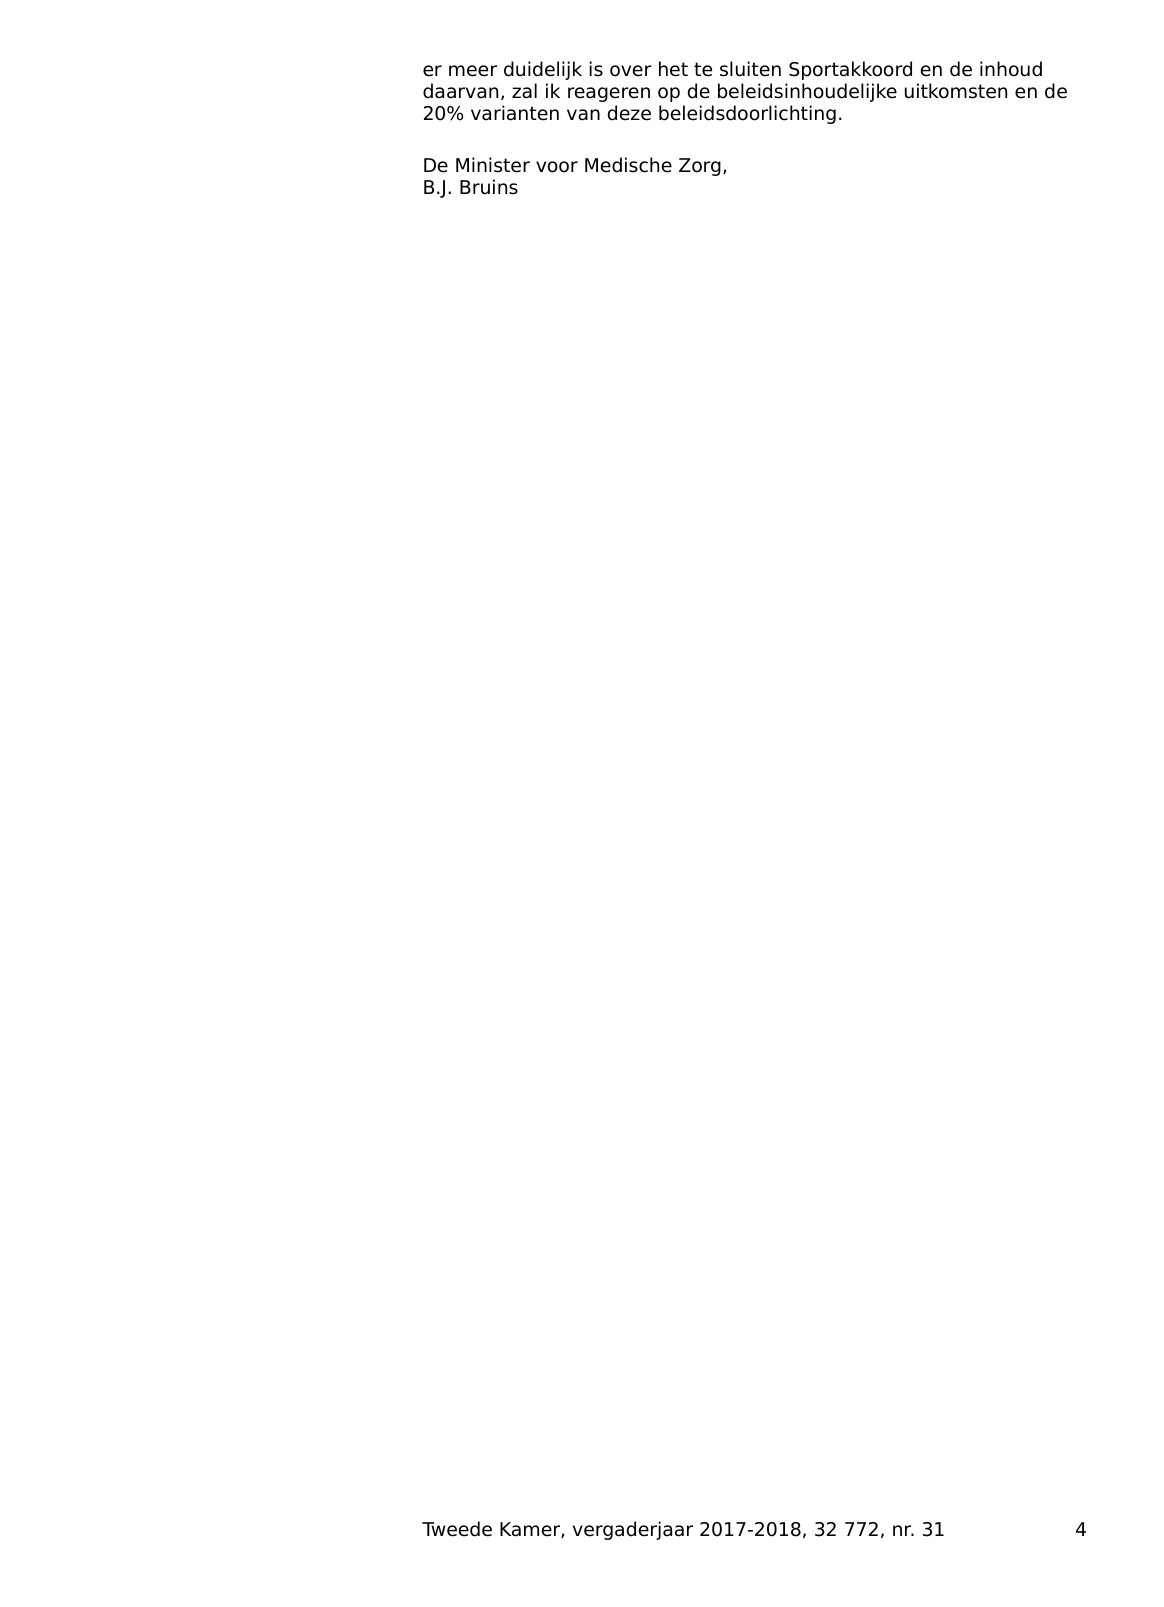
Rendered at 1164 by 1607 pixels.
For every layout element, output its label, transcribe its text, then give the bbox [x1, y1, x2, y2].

text er meer duidelijk is over het te sluiten Sportakkoord en de inhoud daarvan, zal ik reageren op de beleidsinhoudelijke uitkomsten en de 20% varianten van deze beleidsdoorlichting. [422, 59, 1087, 125]
text De Minister voor Medische Zorg, B.J. Bruins [422, 155, 1087, 199]
